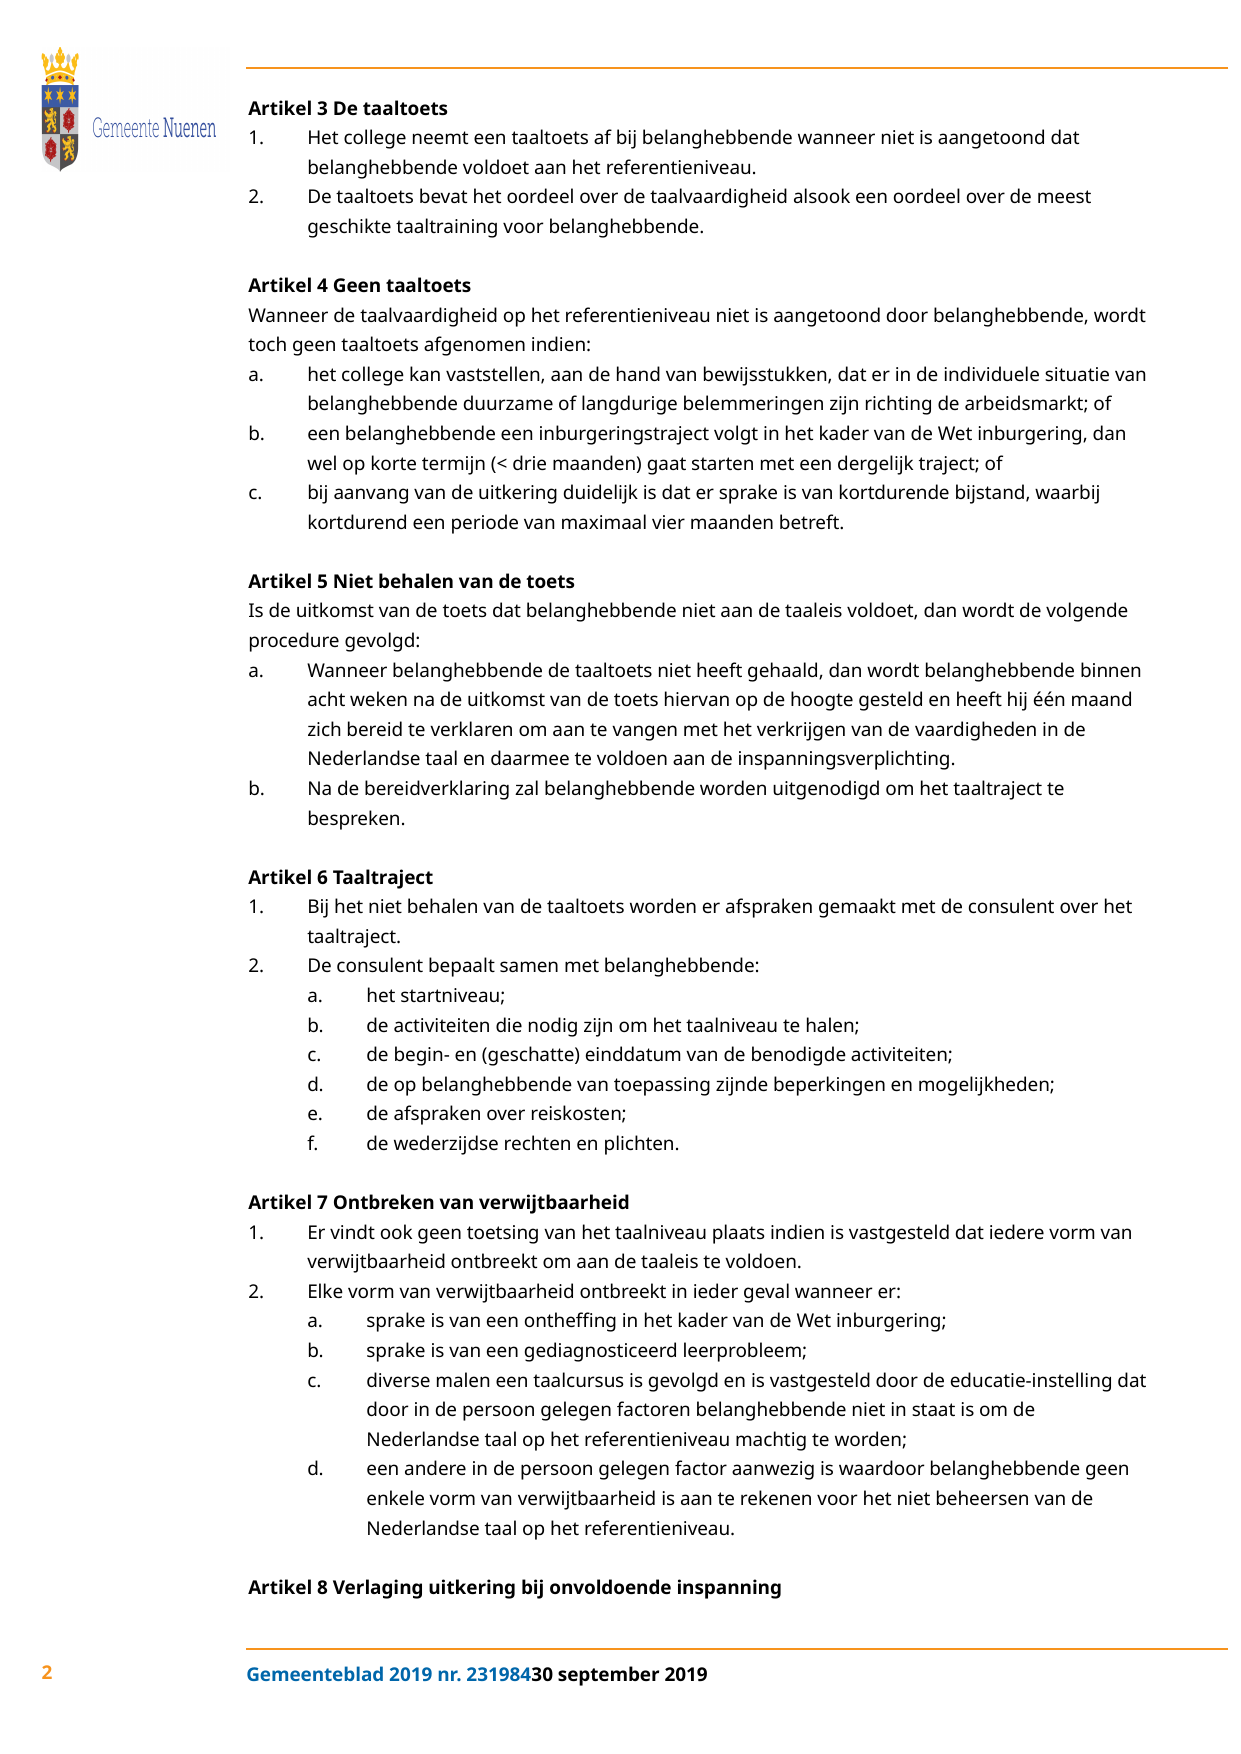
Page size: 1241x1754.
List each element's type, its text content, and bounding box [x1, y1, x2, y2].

list Er vindt ook geen toetsing van het taalniveau plaats indien is vastgesteld dat iedere vorm van verwijtbaarheid ontbreekt om aan de taaleis te voldoen. [248, 1219, 1152, 1274]
list sprake is van een gediagnosticeerd leerprobleem; [307, 1337, 1152, 1363]
list Bij het niet behalen van de taaltoets worden er afspraken gemaakt met de consulent over het taaltraject. [248, 893, 1152, 949]
text Artikel 6 Taaltraject [248, 864, 1152, 890]
text Wanneer de taalvaardigheid op het referentieniveau niet is aangetoond door belanghebbende, wordt toch geen taaltoets afgenomen indien: [248, 302, 1152, 357]
list Elke vorm van verwijtbaarheid ontbreekt in ieder geval wanneer er: [248, 1278, 1152, 1304]
list De consulent bepaalt samen met belanghebbende: [248, 953, 1152, 978]
list de afspraken over reiskosten; [307, 1101, 1152, 1126]
list Het college neemt een taaltoets af bij belanghebbende wanneer niet is aangetoond dat belanghebbende voldoet aan het referentieniveau. [248, 124, 1152, 180]
list De taaltoets bevat het oordeel over de taalvaardigheid alsook een oordeel over de meest geschikte taaltraining voor belanghebbende. [248, 183, 1152, 239]
text Is de uitkomst van de toets dat belanghebbende niet aan de taaleis voldoet, dan wordt de volgende procedure gevolgd: [248, 598, 1152, 653]
list een belanghebbende een inburgeringstraject volgt in het kader van de Wet inburgering, dan wel op korte termijn (< drie maanden) gaat starten met een dergelijk traject; of [248, 420, 1152, 476]
list Na de bereidverklaring zal belanghebbende worden uitgenodigd om het taaltraject te bespreken. [248, 775, 1152, 831]
list Wanneer belanghebbende de taaltoets niet heeft gehaald, dan wordt belanghebbende binnen acht weken na de uitkomst van de toets hiervan op de hoogte gesteld en heeft hij één maand zich bereid te verklaren om aan te vangen met het verkrijgen van de vaardigheden in de Nederlandse taal en daarmee te voldoen aan de inspanningsverplichting. [248, 657, 1152, 771]
list het startniveau; [307, 982, 1152, 1008]
list sprake is van een ontheffing in het kader van de Wet inburgering; [307, 1308, 1152, 1333]
list bij aanvang van de uitkering duidelijk is dat er sprake is van kortdurende bijstand, waarbij kortdurend een periode van maximaal vier maanden betreft. [248, 479, 1152, 535]
text Artikel 8 Verlaging uitkering bij onvoldoende inspanning [248, 1574, 1152, 1600]
list de wederzijdse rechten en plichten. [307, 1130, 1152, 1156]
text Artikel 4 Geen taaltoets [248, 272, 1152, 298]
list het college kan vaststellen, aan de hand van bewijsstukken, dat er in de individuele situatie van belanghebbende duurzame of langdurige belemmeringen zijn richting de arbeidsmarkt; of [248, 361, 1152, 416]
list diverse malen een taalcursus is gevolgd en is vastgesteld door de educatie-instelling dat door in de persoon gelegen factoren belanghebbende niet in staat is om de Nederlandse taal op het referentieniveau machtig te worden; [307, 1367, 1152, 1452]
list de begin- en (geschatte) einddatum van de benodigde activiteiten; [307, 1041, 1152, 1067]
list een andere in de persoon gelegen factor aanwezig is waardoor belanghebbende geen enkele vorm van verwijtbaarheid is aan te rekenen voor het niet beheersen van de Nederlandse taal op het referentieniveau. [307, 1456, 1152, 1541]
text Artikel 7 Ontbreken van verwijtbaarheid [248, 1189, 1152, 1215]
text Artikel 3 De taaltoets [248, 95, 1152, 121]
text Artikel 5 Niet behalen van de toets [248, 568, 1152, 594]
list de op belanghebbende van toepassing zijnde beperkingen en mogelijkheden; [307, 1071, 1152, 1097]
list de activiteiten die nodig zijn om het taalniveau te halen; [307, 1012, 1152, 1038]
picture [41, 47, 231, 172]
